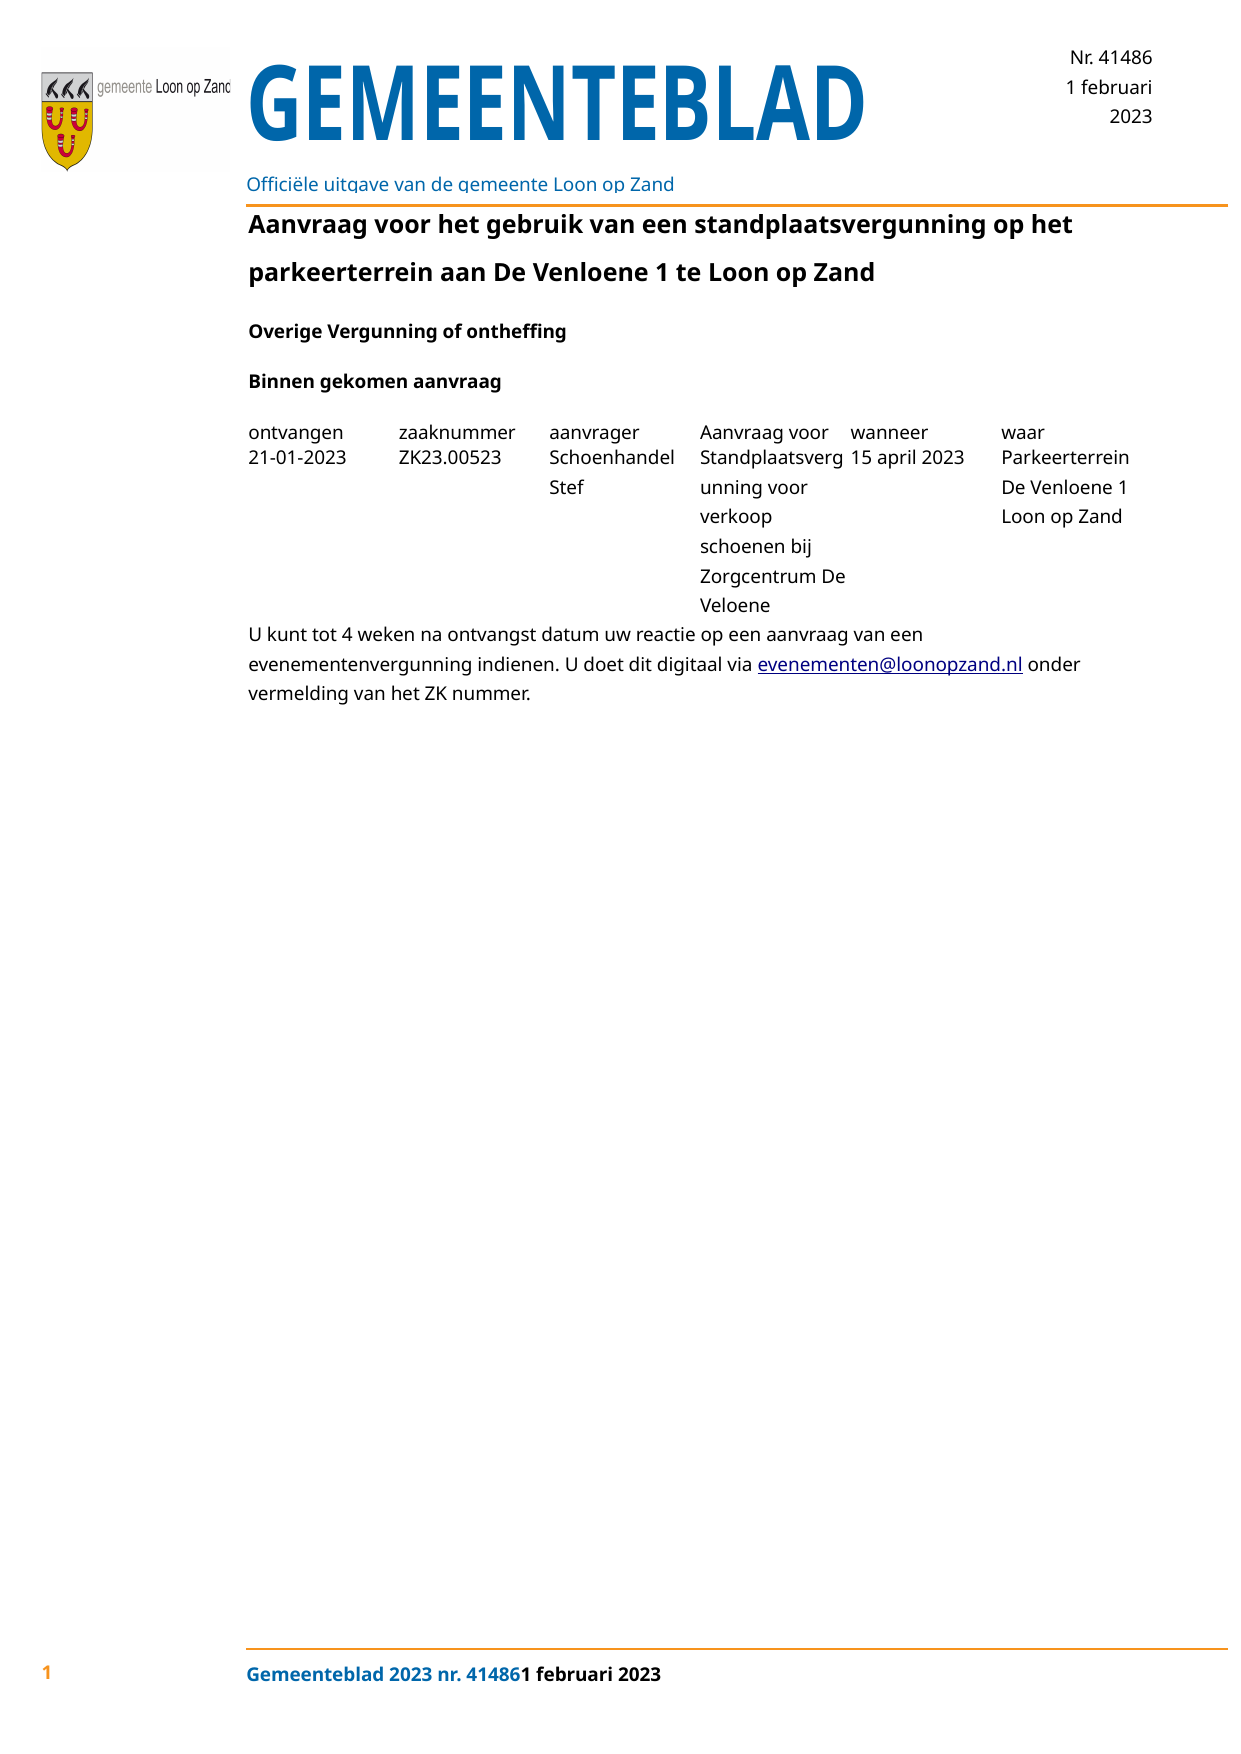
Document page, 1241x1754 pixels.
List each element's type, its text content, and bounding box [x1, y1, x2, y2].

text U kunt tot 4 weken na ontvangst datum uw reactie op een aanvraag van een evenementenvergunning indienen. U doet dit digitaal via evenementen@loonopzand.nl onder vermelding van het ZK nummer. [248, 621, 1152, 706]
picture [41, 47, 231, 172]
table_header zaaknummer [399, 419, 549, 444]
table_header aanvrager [549, 419, 700, 444]
table_header waar [1001, 419, 1152, 444]
text Overige Vergunning of ontheffing [248, 318, 1152, 344]
text Aanvraag voor het gebruik van een standplaatsvergunning op het parkeerterrein aan De Venloene 1 te Loon op Zand [248, 207, 1152, 288]
table_cell Standplaatsvergunning voor verkoop schoenen bij Zorgcentrum De Veloene [700, 445, 850, 618]
table_header wanneer [850, 419, 1001, 444]
table_header Aanvraag voor [700, 419, 850, 444]
table_header ontvangen [248, 419, 398, 444]
table_cell 15 april 2023 [850, 445, 1001, 618]
table_cell Schoenhandel Stef [549, 445, 700, 618]
text Binnen gekomen aanvraag [248, 368, 1152, 394]
table_cell 21-01-2023 [248, 445, 398, 618]
table_cell ZK23.00523 [399, 445, 549, 618]
table_cell Parkeerterrein De Venloene 1 Loon op Zand [1001, 445, 1152, 618]
